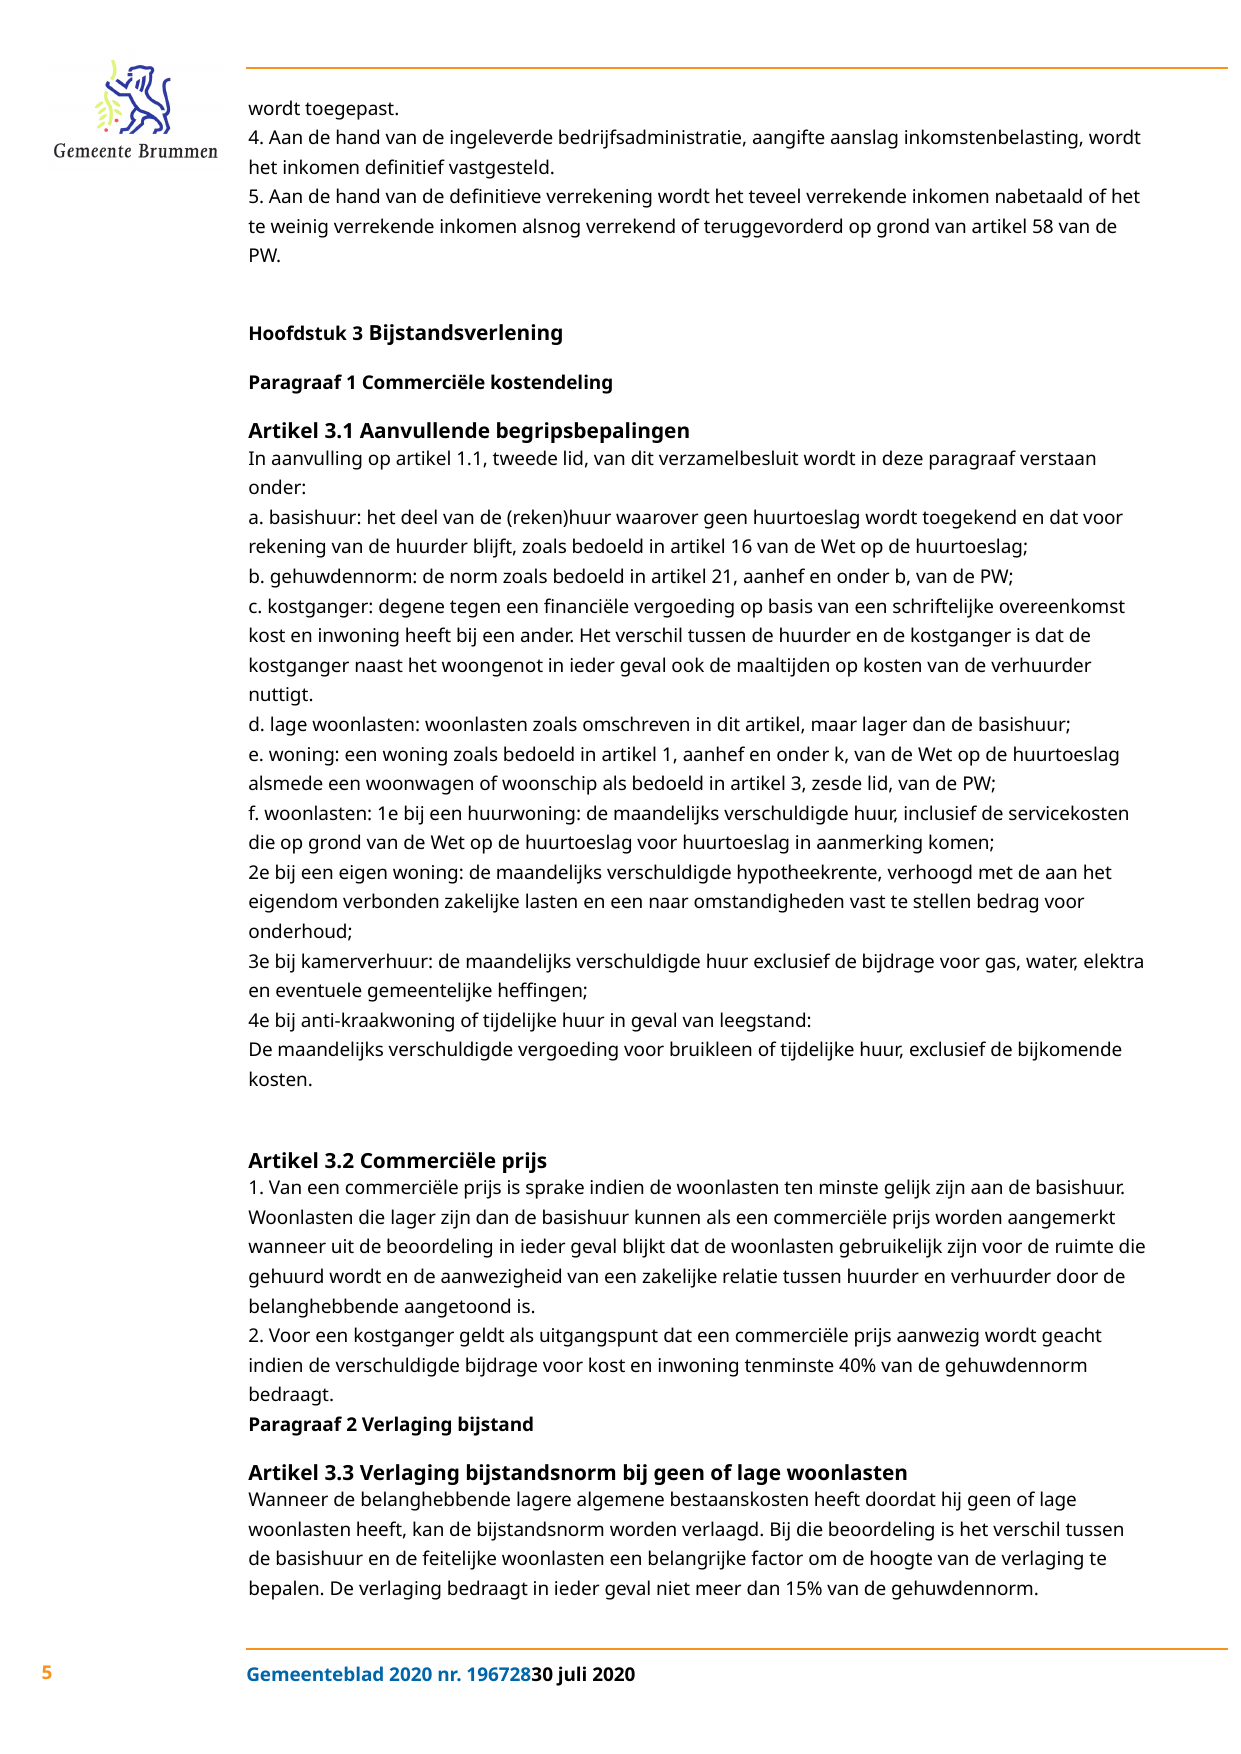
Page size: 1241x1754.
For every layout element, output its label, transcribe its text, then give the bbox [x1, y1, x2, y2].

text d. lage woonlasten: woonlasten zoals omschreven in dit artikel, maar lager dan de basishuur; [248, 711, 1152, 737]
text Hoofdstuk 3 Bijstandsverlening [248, 318, 1152, 346]
text Artikel 3.1 Aanvullende begripsbepalingen [248, 416, 1152, 445]
text In aanvulling op artikel 1.1, tweede lid, van dit verzamelbesluit wordt in deze paragraaf verstaan onder: [248, 445, 1152, 500]
text 2e bij een eigen woning: de maandelijks verschuldigde hypotheekrente, verhoogd met de aan het eigendom verbonden zakelijke lasten en een naar omstandigheden vast te stellen bedrag voor onderhoud; [248, 859, 1152, 944]
text Artikel 3.3 Verlaging bijstandsnorm bij geen of lage woonlasten [248, 1458, 1152, 1486]
text 1. Van een commerciële prijs is sprake indien de woonlasten ten minste gelijk zijn aan de basishuur. Woonlasten die lager zijn dan de basishuur kunnen als een commerciële prijs worden aangemerkt wanneer uit de beoordeling in ieder geval blijkt dat de woonlasten gebruikelijk zijn voor de ruimte die gehuurd wordt en de aanwezigheid van een zakelijke relatie tussen huurder en verhuurder door de belanghebbende aangetoond is. [248, 1174, 1152, 1319]
text 5. Aan de hand van de definitieve verrekening wordt het teveel verrekende inkomen nabetaald of het te weinig verrekende inkomen alsnog verrekend of teruggevorderd op grond van artikel 58 van de PW. [248, 183, 1152, 268]
text b. gehuwdennorm: de norm zoals bedoeld in artikel 21, aanhef en onder b, van de PW; [248, 563, 1152, 589]
text Paragraaf 1 Commerciële kostendeling [248, 367, 1152, 396]
text e. woning: een woning zoals bedoeld in artikel 1, aanhef en onder k, van de Wet op de huurtoeslag alsmede een woonwagen of woonschip als bedoeld in artikel 3, zesde lid, van de PW; [248, 741, 1152, 796]
text a. basishuur: het deel van de (reken)huur waarover geen huurtoeslag wordt toegekend en dat voor rekening van de huurder blijft, zoals bedoeld in artikel 16 van de Wet op de huurtoeslag; [248, 504, 1152, 559]
picture [41, 47, 231, 172]
text c. kostganger: degene tegen een financiële vergoeding op basis van een schriftelijke overeenkomst kost en inwoning heeft bij een ander. Het verschil tussen de huurder en de kostganger is dat de kostganger naast het woongenot in ieder geval ook de maaltijden op kosten van de verhuurder nuttigt. [248, 593, 1152, 707]
text Wanneer de belanghebbende lagere algemene bestaanskosten heeft doordat hij geen of lage woonlasten heeft, kan de bijstandsnorm worden verlaagd. Bij die beoordeling is het verschil tussen de basishuur en de feitelijke woonlasten een belangrijke factor om de hoogte van de verlaging te bepalen. De verlaging bedraagt in ieder geval niet meer dan 15% van de gehuwdennorm. [248, 1486, 1152, 1601]
text Paragraaf 2 Verlaging bijstand [248, 1411, 1152, 1437]
text 2. Voor een kostganger geldt als uitgangspunt dat een commerciële prijs aanwezig wordt geacht indien de verschuldigde bijdrage voor kost en inwoning tenminste 40% van de gehuwdennorm bedraagt. [248, 1322, 1152, 1407]
text wordt toegepast. [248, 95, 1152, 121]
text Artikel 3.2 Commerciële prijs [248, 1146, 1152, 1174]
text 4e bij anti-kraakwoning of tijdelijke huur in geval van leegstand: [248, 1007, 1152, 1033]
text De maandelijks verschuldigde vergoeding voor bruikleen of tijdelijke huur, exclusief de bijkomende kosten. [248, 1037, 1152, 1092]
text f. woonlasten: 1e bij een huurwoning: de maandelijks verschuldigde huur, inclusief de servicekosten die op grond van de Wet op de huurtoeslag voor huurtoeslag in aanmerking komen; [248, 800, 1152, 855]
text 3e bij kamerverhuur: de maandelijks verschuldigde huur exclusief de bijdrage voor gas, water, elektra en eventuele gemeentelijke heffingen; [248, 948, 1152, 1003]
text 4. Aan de hand van de ingeleverde bedrijfsadministratie, aangifte aanslag inkomstenbelasting, wordt het inkomen definitief vastgesteld. [248, 124, 1152, 180]
